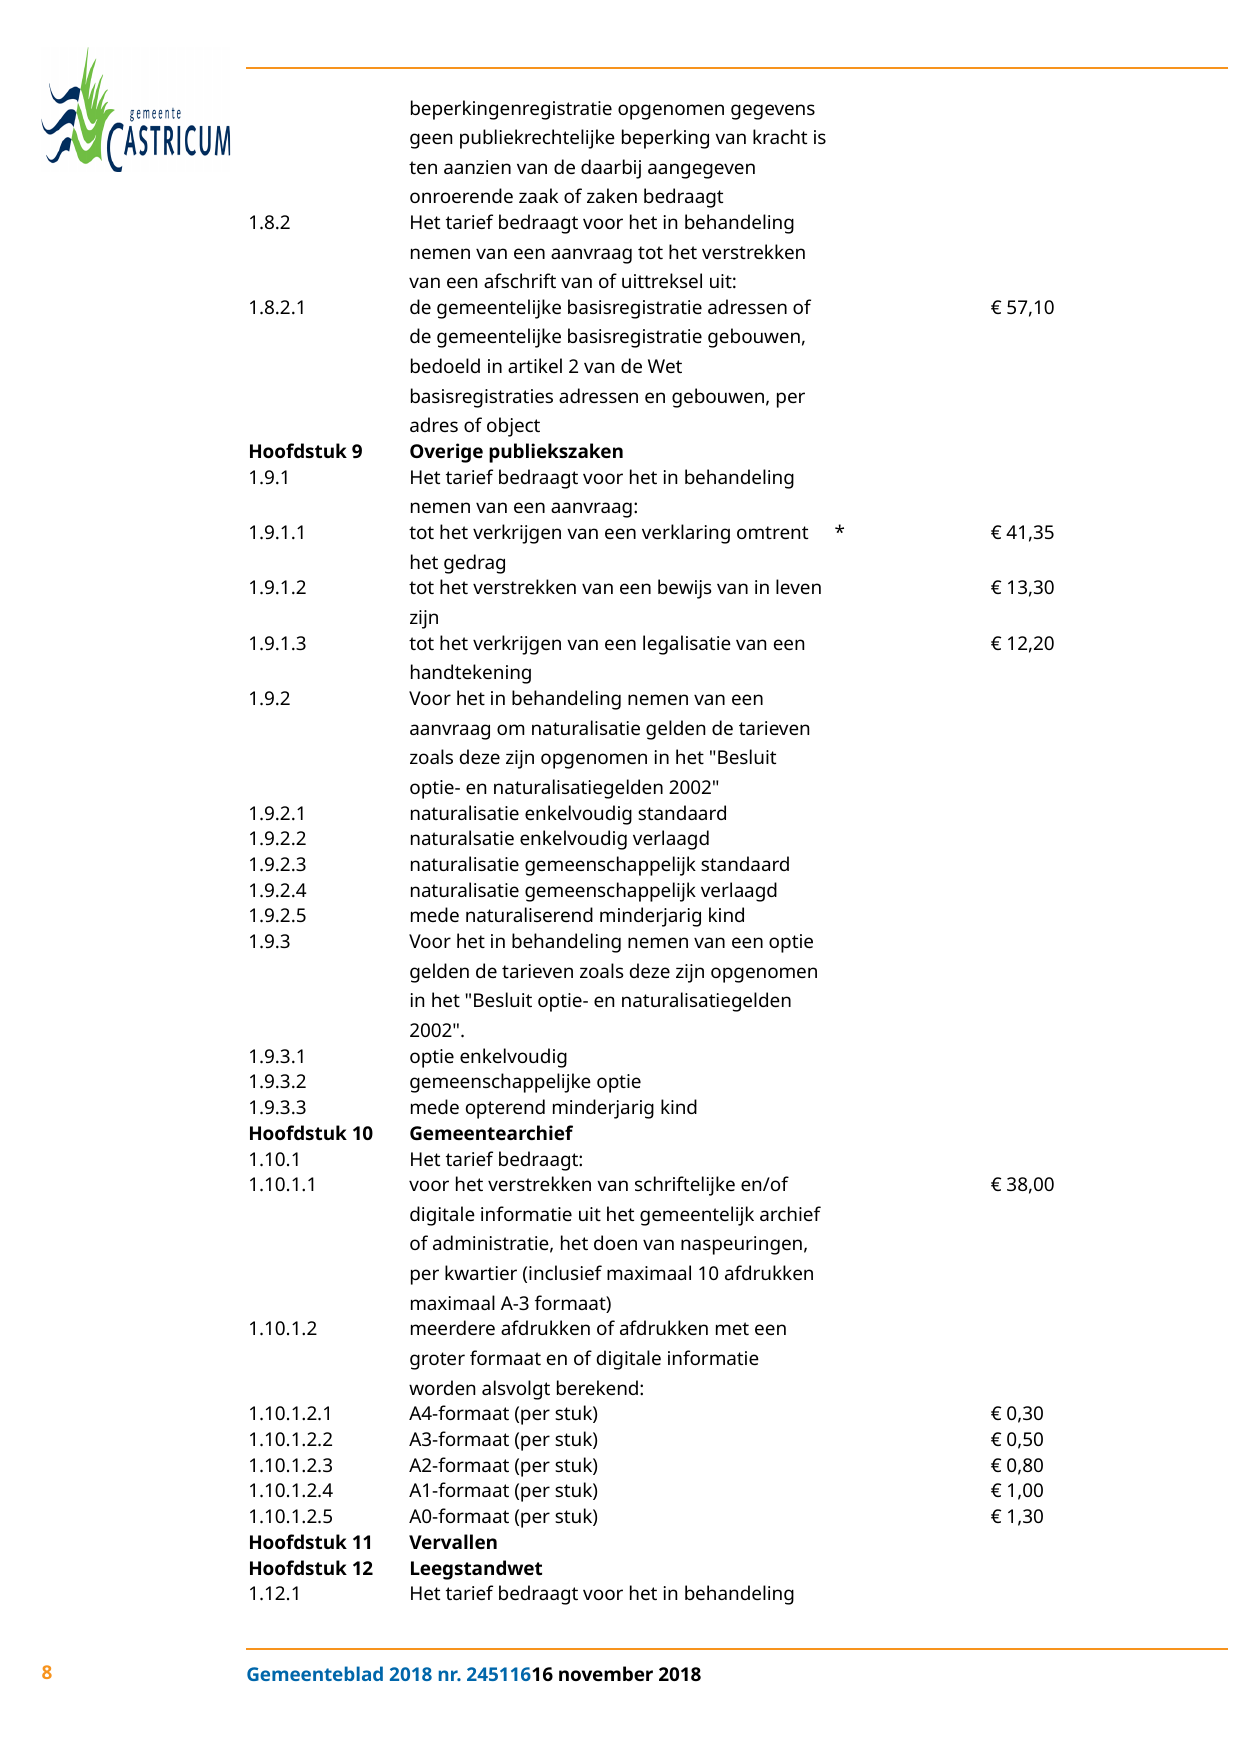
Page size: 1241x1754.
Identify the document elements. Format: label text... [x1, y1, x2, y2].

table_cell * [829, 519, 991, 574]
table_cell [829, 1478, 991, 1503]
table_cell optie enkelvoudig [409, 1043, 829, 1068]
table_cell [248, 95, 409, 209]
table_cell Voor het in behandeling nemen van een optie gelden de tarieven zoals deze zijn opgenomen in het "Besluit optie- en naturalisatiegelden 2002". [409, 928, 829, 1043]
table_cell [829, 1069, 991, 1094]
table_cell A2-formaat (per stuk) [409, 1452, 829, 1478]
table_cell [991, 928, 1152, 1043]
table_cell [829, 438, 991, 464]
table_cell 1.9.1.2 [248, 575, 409, 630]
table_cell 1.10.1.2.5 [248, 1503, 409, 1529]
table_cell naturalsatie enkelvoudig verlaagd [409, 825, 829, 851]
table_cell mede naturaliserend minderjarig kind [409, 903, 829, 928]
table_cell mede opterend minderjarig kind [409, 1094, 829, 1120]
table_cell [829, 877, 991, 903]
picture [41, 47, 231, 172]
table_cell [991, 903, 1152, 928]
table_cell [829, 928, 991, 1043]
table_cell naturalisatie gemeenschappelijk verlaagd [409, 877, 829, 903]
table_cell 1.9.3.3 [248, 1094, 409, 1120]
table_cell 1.9.2.2 [248, 825, 409, 851]
table_cell Vervallen [409, 1529, 829, 1555]
table_cell [991, 1069, 1152, 1094]
table_cell [829, 1400, 991, 1426]
table_cell € 0,30 [991, 1400, 1152, 1426]
table_cell [829, 800, 991, 825]
table_cell [829, 685, 991, 800]
table_cell Leegstandwet [409, 1555, 829, 1581]
table_cell [829, 1171, 991, 1316]
table_cell [991, 825, 1152, 851]
table_cell [829, 1094, 991, 1120]
table_cell A0-formaat (per stuk) [409, 1503, 829, 1529]
table_cell Hoofdstuk 9 [248, 438, 409, 464]
table_cell € 0,50 [991, 1426, 1152, 1452]
table_cell 1.10.1.1 [248, 1171, 409, 1316]
table_cell [829, 464, 991, 519]
table_cell [829, 1316, 991, 1400]
table_cell € 57,10 [991, 294, 1152, 438]
table_cell € 41,35 [991, 519, 1152, 574]
table_cell Het tarief bedraagt: [409, 1146, 829, 1171]
table_cell 1.9.2 [248, 685, 409, 800]
table_cell [829, 825, 991, 851]
table_cell naturalisatie enkelvoudig standaard [409, 800, 829, 825]
table_cell 1.9.2.5 [248, 903, 409, 928]
table_cell [991, 438, 1152, 464]
table_cell A1-formaat (per stuk) [409, 1478, 829, 1503]
table_cell 1.9.3.2 [248, 1069, 409, 1094]
table_cell [829, 1581, 991, 1606]
table_cell 1.9.1.1 [248, 519, 409, 574]
table_cell 1.10.1 [248, 1146, 409, 1171]
table_cell [991, 209, 1152, 294]
table_cell [829, 1043, 991, 1068]
table_cell Hoofdstuk 10 [248, 1120, 409, 1146]
table_cell 1.10.1.2.2 [248, 1426, 409, 1452]
table_cell [991, 1316, 1152, 1400]
table_cell [991, 800, 1152, 825]
table_cell Het tarief bedraagt voor het in behandeling [409, 1581, 829, 1606]
table_cell 1.10.1.2 [248, 1316, 409, 1400]
table_cell de gemeentelijke basisregistratie adressen of de gemeentelijke basisregistratie gebouwen, bedoeld in artikel 2 van de Wet basisregistraties adressen en gebouwen, per adres of object [409, 294, 829, 438]
table_cell [829, 1426, 991, 1452]
table_cell 1.9.1.3 [248, 630, 409, 685]
table_cell [829, 1555, 991, 1581]
table_cell [991, 1529, 1152, 1555]
table_cell 1.9.2.3 [248, 851, 409, 877]
table_cell € 0,80 [991, 1452, 1152, 1478]
table_cell naturalisatie gemeenschappelijk standaard [409, 851, 829, 877]
table_cell 1.9.1 [248, 464, 409, 519]
table_cell [829, 1452, 991, 1478]
table_cell tot het verstrekken van een bewijs van in leven zijn [409, 575, 829, 630]
table_cell [829, 1529, 991, 1555]
table_cell 1.9.3 [248, 928, 409, 1043]
table_cell € 13,30 [991, 575, 1152, 630]
table_cell A4-formaat (per stuk) [409, 1400, 829, 1426]
table_cell [991, 1555, 1152, 1581]
table_cell Hoofdstuk 12 [248, 1555, 409, 1581]
table_cell [829, 630, 991, 685]
table_cell Voor het in behandeling nemen van een aanvraag om naturalisatie gelden de tarieven zoals deze zijn opgenomen in het "Besluit optie- en naturalisatiegelden 2002" [409, 685, 829, 800]
table_cell [829, 575, 991, 630]
table_cell [991, 1043, 1152, 1068]
table_cell voor het verstrekken van schriftelijke en/of digitale informatie uit het gemeentelijk archief of administratie, het doen van naspeuringen, per kwartier (inclusief maximaal 10 afdrukken maximaal A-3 formaat) [409, 1171, 829, 1316]
table_cell [829, 209, 991, 294]
table_cell [991, 1146, 1152, 1171]
table_cell [991, 877, 1152, 903]
table_cell Hoofdstuk 11 [248, 1529, 409, 1555]
table_cell 1.9.2.4 [248, 877, 409, 903]
table_cell € 1,00 [991, 1478, 1152, 1503]
table_cell 1.9.2.1 [248, 800, 409, 825]
table_cell [829, 95, 991, 209]
table_cell [991, 464, 1152, 519]
table_cell [829, 851, 991, 877]
table_cell [829, 1120, 991, 1146]
table_cell Het tarief bedraagt voor het in behandeling nemen van een aanvraag tot het verstrekken van een afschrift van of uittreksel uit: [409, 209, 829, 294]
table_cell gemeenschappelijke optie [409, 1069, 829, 1094]
table_cell [991, 1094, 1152, 1120]
table_cell [991, 851, 1152, 877]
table_cell [829, 903, 991, 928]
table_cell Gemeentearchief [409, 1120, 829, 1146]
table_cell [829, 294, 991, 438]
table_cell [829, 1146, 991, 1171]
table_cell € 1,30 [991, 1503, 1152, 1529]
table_cell 1.8.2 [248, 209, 409, 294]
table_cell 1.9.3.1 [248, 1043, 409, 1068]
table_cell 1.10.1.2.3 [248, 1452, 409, 1478]
table_cell beperkingenregistratie opgenomen gegevens geen publiekrechtelijke beperking van kracht is ten aanzien van de daarbij aangegeven onroerende zaak of zaken bedraagt [409, 95, 829, 209]
table_cell [829, 1503, 991, 1529]
table_cell 1.10.1.2.4 [248, 1478, 409, 1503]
table_cell [991, 95, 1152, 209]
table_cell € 12,20 [991, 630, 1152, 685]
table_cell tot het verkrijgen van een verklaring omtrent het gedrag [409, 519, 829, 574]
table_cell tot het verkrijgen van een legalisatie van een handtekening [409, 630, 829, 685]
table_cell [991, 685, 1152, 800]
table_cell € 38,00 [991, 1171, 1152, 1316]
table_cell [991, 1581, 1152, 1606]
table_cell 1.10.1.2.1 [248, 1400, 409, 1426]
table_cell 1.12.1 [248, 1581, 409, 1606]
table_cell meerdere afdrukken of afdrukken met een groter formaat en of digitale informatie worden alsvolgt berekend: [409, 1316, 829, 1400]
table_cell A3-formaat (per stuk) [409, 1426, 829, 1452]
table_cell Het tarief bedraagt voor het in behandeling nemen van een aanvraag: [409, 464, 829, 519]
table_cell Overige publiekszaken [409, 438, 829, 464]
table_cell 1.8.2.1 [248, 294, 409, 438]
table_cell [991, 1120, 1152, 1146]
